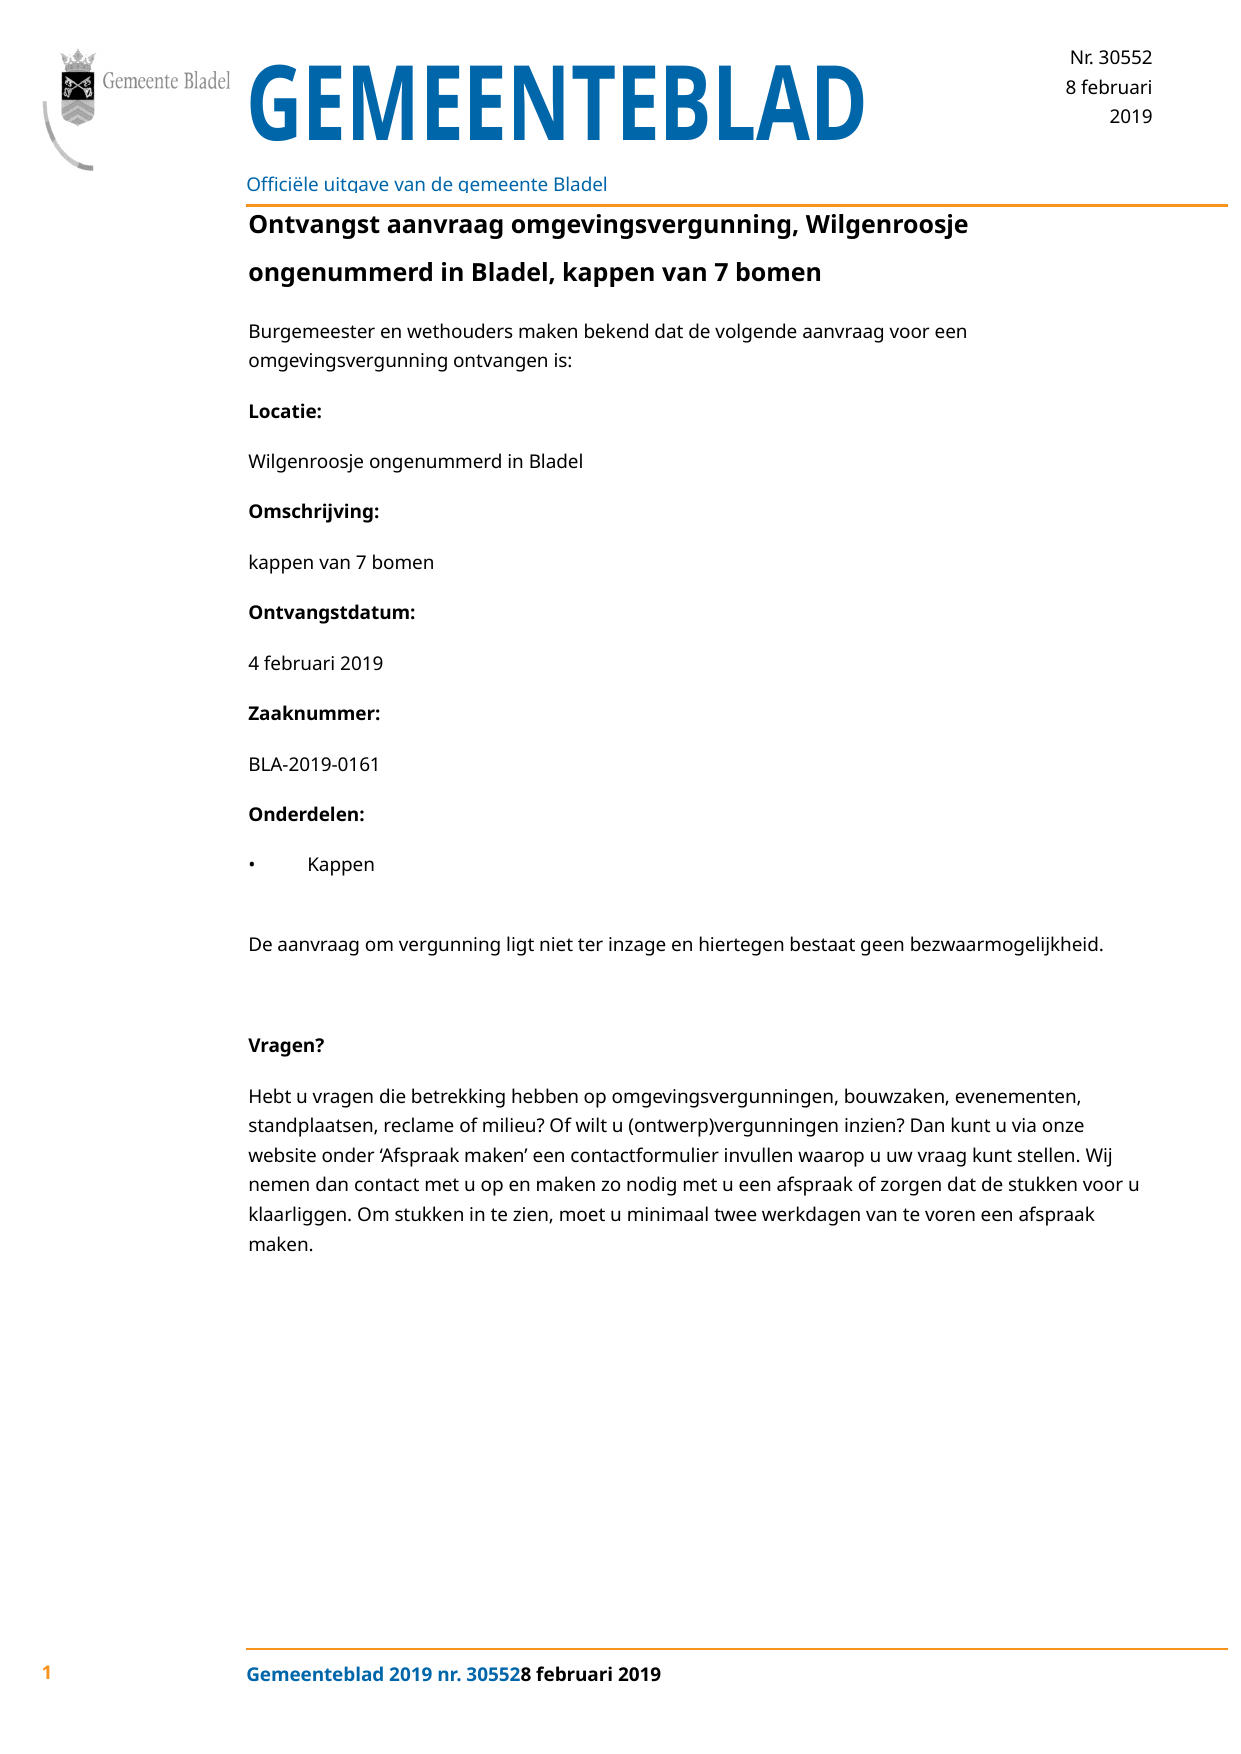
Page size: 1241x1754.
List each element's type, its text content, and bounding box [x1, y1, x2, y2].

text 4 februari 2019 [248, 650, 1152, 676]
text De aanvraag om vergunning ligt niet ter inzage en hiertegen bestaat geen bezwaarmogelijkheid. [248, 932, 1152, 957]
text Vragen? [248, 1032, 1152, 1058]
text Onderdelen: [248, 801, 1152, 827]
text BLA-2019-0161 [248, 751, 1152, 777]
text Ontvangstdatum: [248, 599, 1152, 625]
text kappen van 7 bomen [248, 549, 1152, 575]
text Zaaknummer: [248, 700, 1152, 726]
text Omschrijving: [248, 499, 1152, 524]
text Ontvangst aanvraag omgevingsvergunning, Wilgenroosje ongenummerd in Bladel, kappen van 7 bomen [248, 207, 1152, 288]
list Kappen [248, 852, 1152, 877]
picture [41, 47, 231, 172]
text Locatie: [248, 398, 1152, 424]
text Burgemeester en wethouders maken bekend dat de volgende aanvraag voor een omgevingsvergunning ontvangen is: [248, 318, 1152, 373]
text Hebt u vragen die betrekking hebben op omgevingsvergunningen, bouwzaken, evenementen, standplaatsen, reclame of milieu? Of wilt u (ontwerp)vergunningen inzien? Dan kunt u via onze website onder ‘Afspraak maken’ een contactformulier invullen waarop u uw vraag kunt stellen. Wij nemen dan contact met u op en maken zo nodig met u een afspraak of zorgen dat de stukken voor u klaarliggen. Om stukken in te zien, moet u minimaal twee werkdagen van te voren een afspraak maken. [248, 1083, 1152, 1257]
text Wilgenroosje ongenummerd in Bladel [248, 448, 1152, 474]
